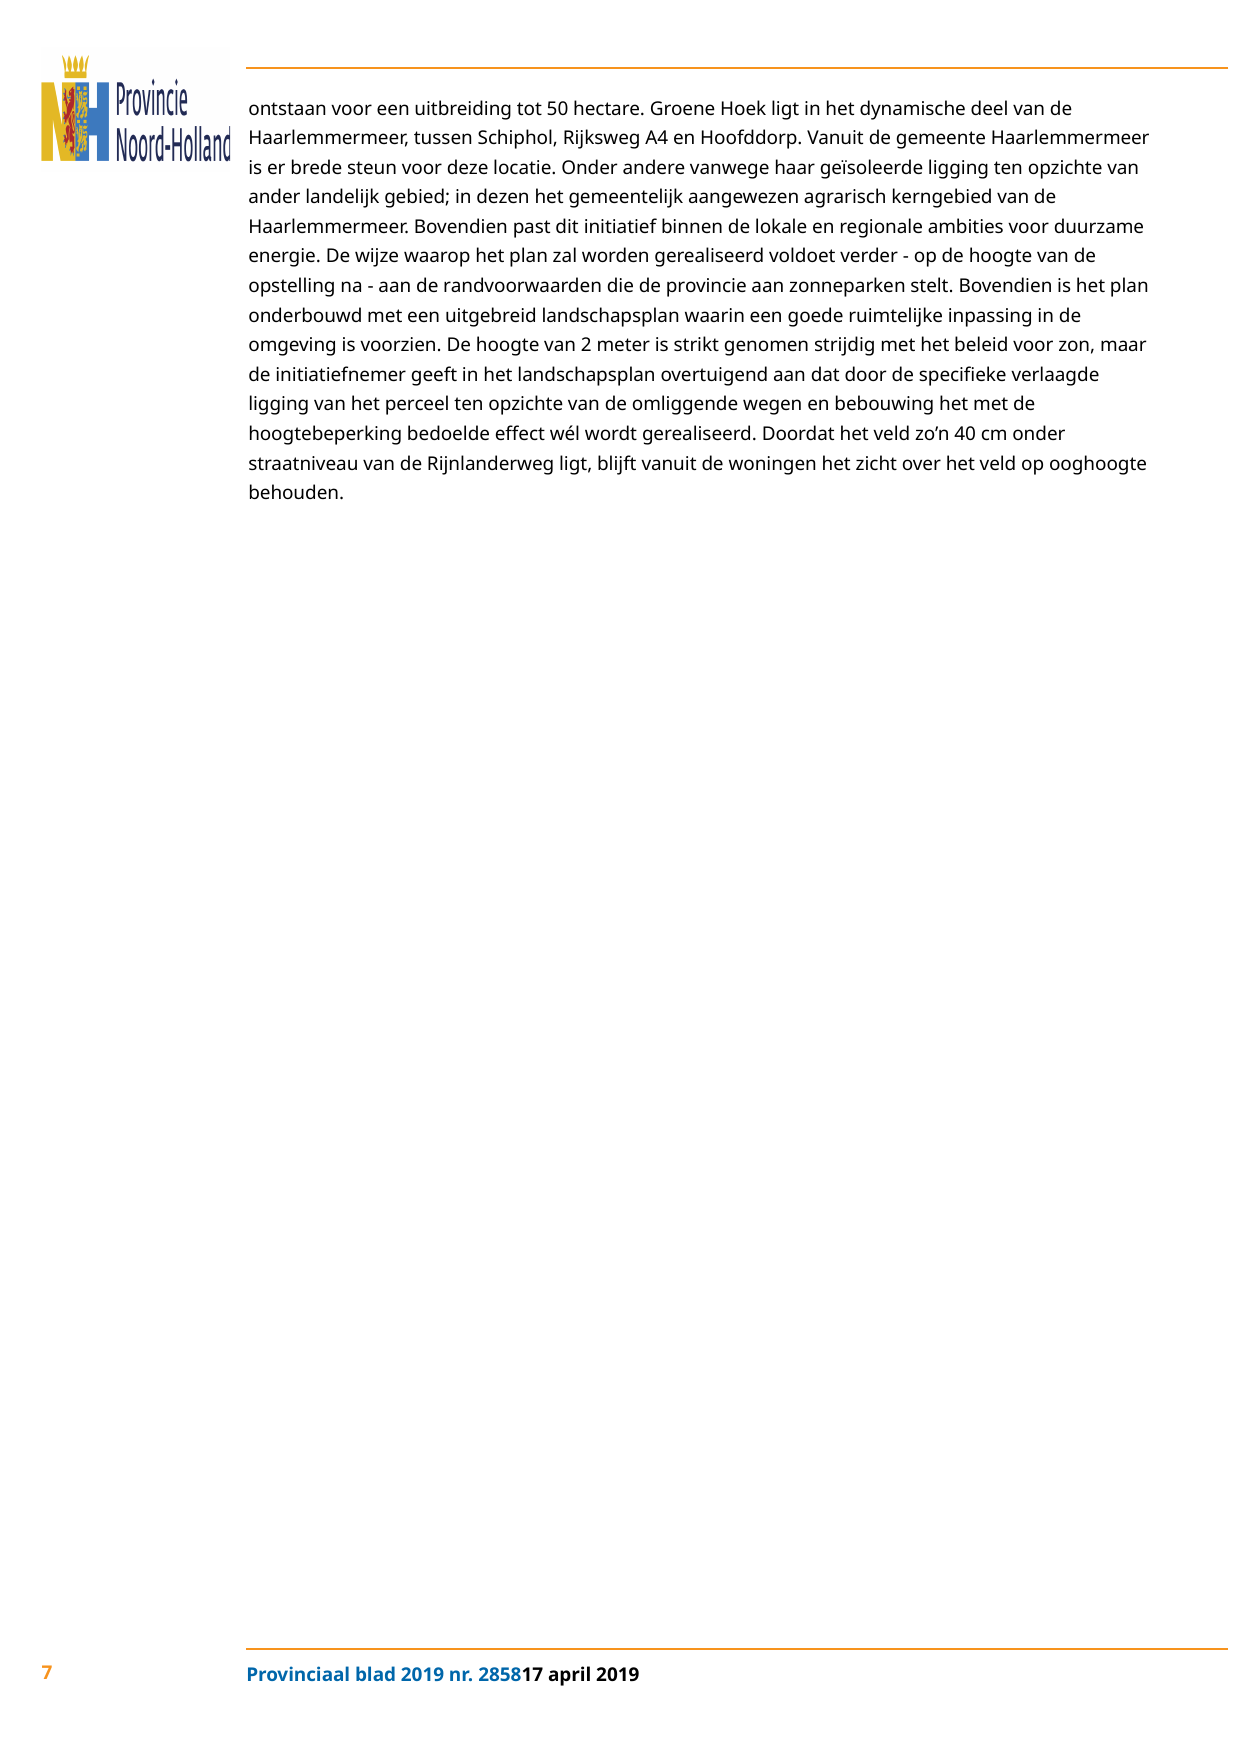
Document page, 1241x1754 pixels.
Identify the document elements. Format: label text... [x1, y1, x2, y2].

picture [41, 47, 231, 172]
text ontstaan voor een uitbreiding tot 50 hectare. Groene Hoek ligt in het dynamische deel van de Haarlemmermeer, tussen Schiphol, Rijksweg A4 en Hoofddorp. Vanuit de gemeente Haarlemmermeer is er brede steun voor deze locatie. Onder andere vanwege haar geïsoleerde ligging ten opzichte van ander landelijk gebied; in dezen het gemeentelijk aangewezen agrarisch kerngebied van de Haarlemmermeer. Bovendien past dit initiatief binnen de lokale en regionale ambities voor duurzame energie. De wijze waarop het plan zal worden gerealiseerd voldoet verder - op de hoogte van de opstelling na - aan de randvoorwaarden die de provincie aan zonneparken stelt. Bovendien is het plan onderbouwd met een uitgebreid landschapsplan waarin een goede ruimtelijke inpassing in de omgeving is voorzien. De hoogte van 2 meter is strikt genomen strijdig met het beleid voor zon, maar de initiatiefnemer geeft in het landschapsplan overtuigend aan dat door de specifieke verlaagde ligging van het perceel ten opzichte van de omliggende wegen en bebouwing het met de hoogtebeperking bedoelde effect wél wordt gerealiseerd. Doordat het veld zo’n 40 cm onder straatniveau van de Rijnlanderweg ligt, blijft vanuit de woningen het zicht over het veld op ooghoogte behouden. [248, 95, 1152, 505]
